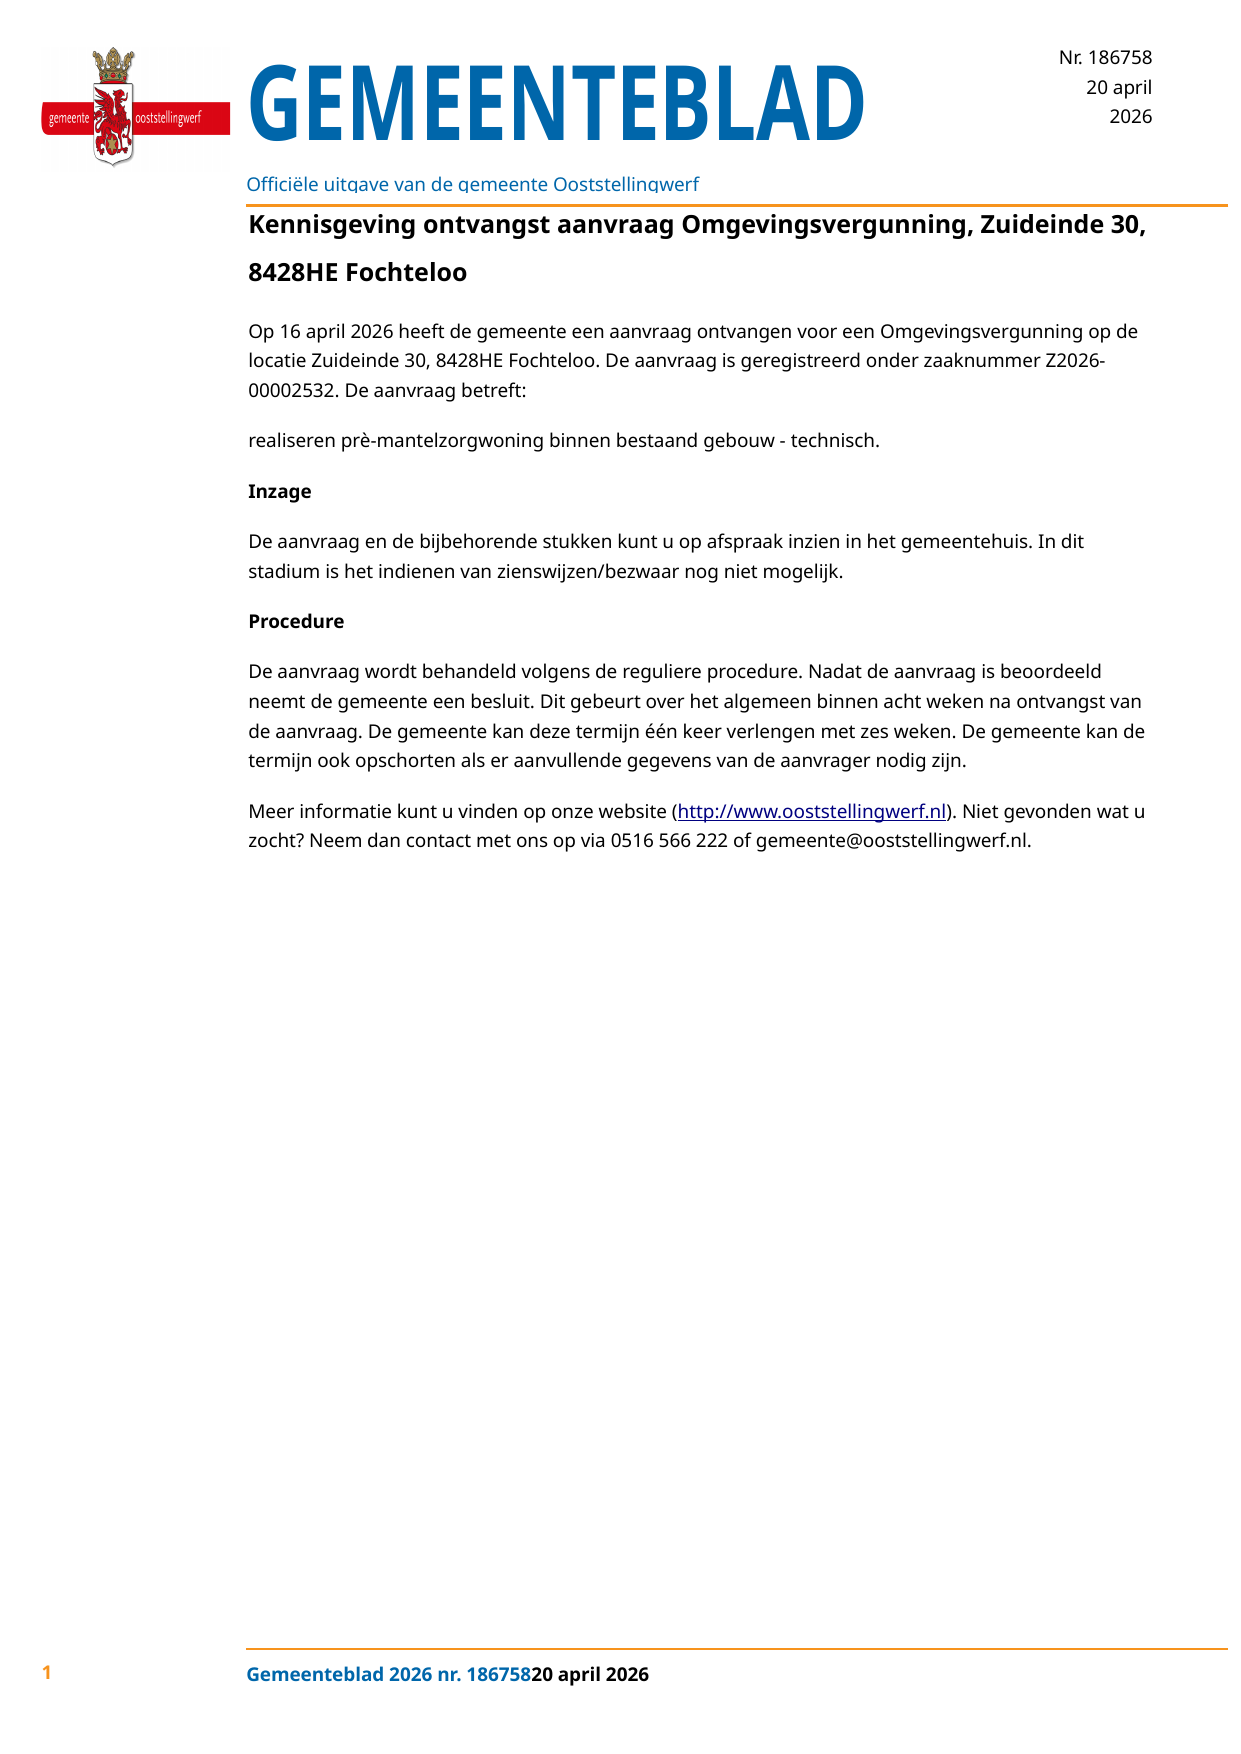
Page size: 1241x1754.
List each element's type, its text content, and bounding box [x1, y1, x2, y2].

text Kennisgeving ontvangst aanvraag Omgevingsvergunning, Zuideinde 30, 8428HE Fochteloo [248, 207, 1152, 288]
text De aanvraag wordt behandeld volgens de reguliere procedure. Nadat de aanvraag is beoordeeld neemt de gemeente een besluit. Dit gebeurt over het algemeen binnen acht weken na ontvangst van de aanvraag. De gemeente kan deze termijn één keer verlengen met zes weken. De gemeente kan de termijn ook opschorten als er aanvullende gegevens van de aanvrager nodig zijn. [248, 659, 1152, 773]
text realiseren prè-mantelzorgwoning binnen bestaand gebouw - technisch. [248, 427, 1152, 453]
text Inzage [248, 478, 1152, 504]
text Meer informatie kunt u vinden op onze website (http://www.ooststellingwerf.nl). Niet gevonden wat u zocht? Neem dan contact met ons op via 0516 566 222 of gemeente@ooststellingwerf.nl. [248, 798, 1152, 853]
text Op 16 april 2026 heeft de gemeente een aanvraag ontvangen voor een Omgevingsvergunning op de locatie Zuideinde 30, 8428HE Fochteloo. De aanvraag is geregistreerd onder zaaknummer Z2026-00002532. De aanvraag betreft: [248, 318, 1152, 403]
text Procedure [248, 608, 1152, 634]
picture [41, 47, 231, 172]
text De aanvraag en de bijbehorende stukken kunt u op afspraak inzien in het gemeentehuis. In dit stadium is het indienen van zienswijzen/bezwaar nog niet mogelijk. [248, 528, 1152, 584]
